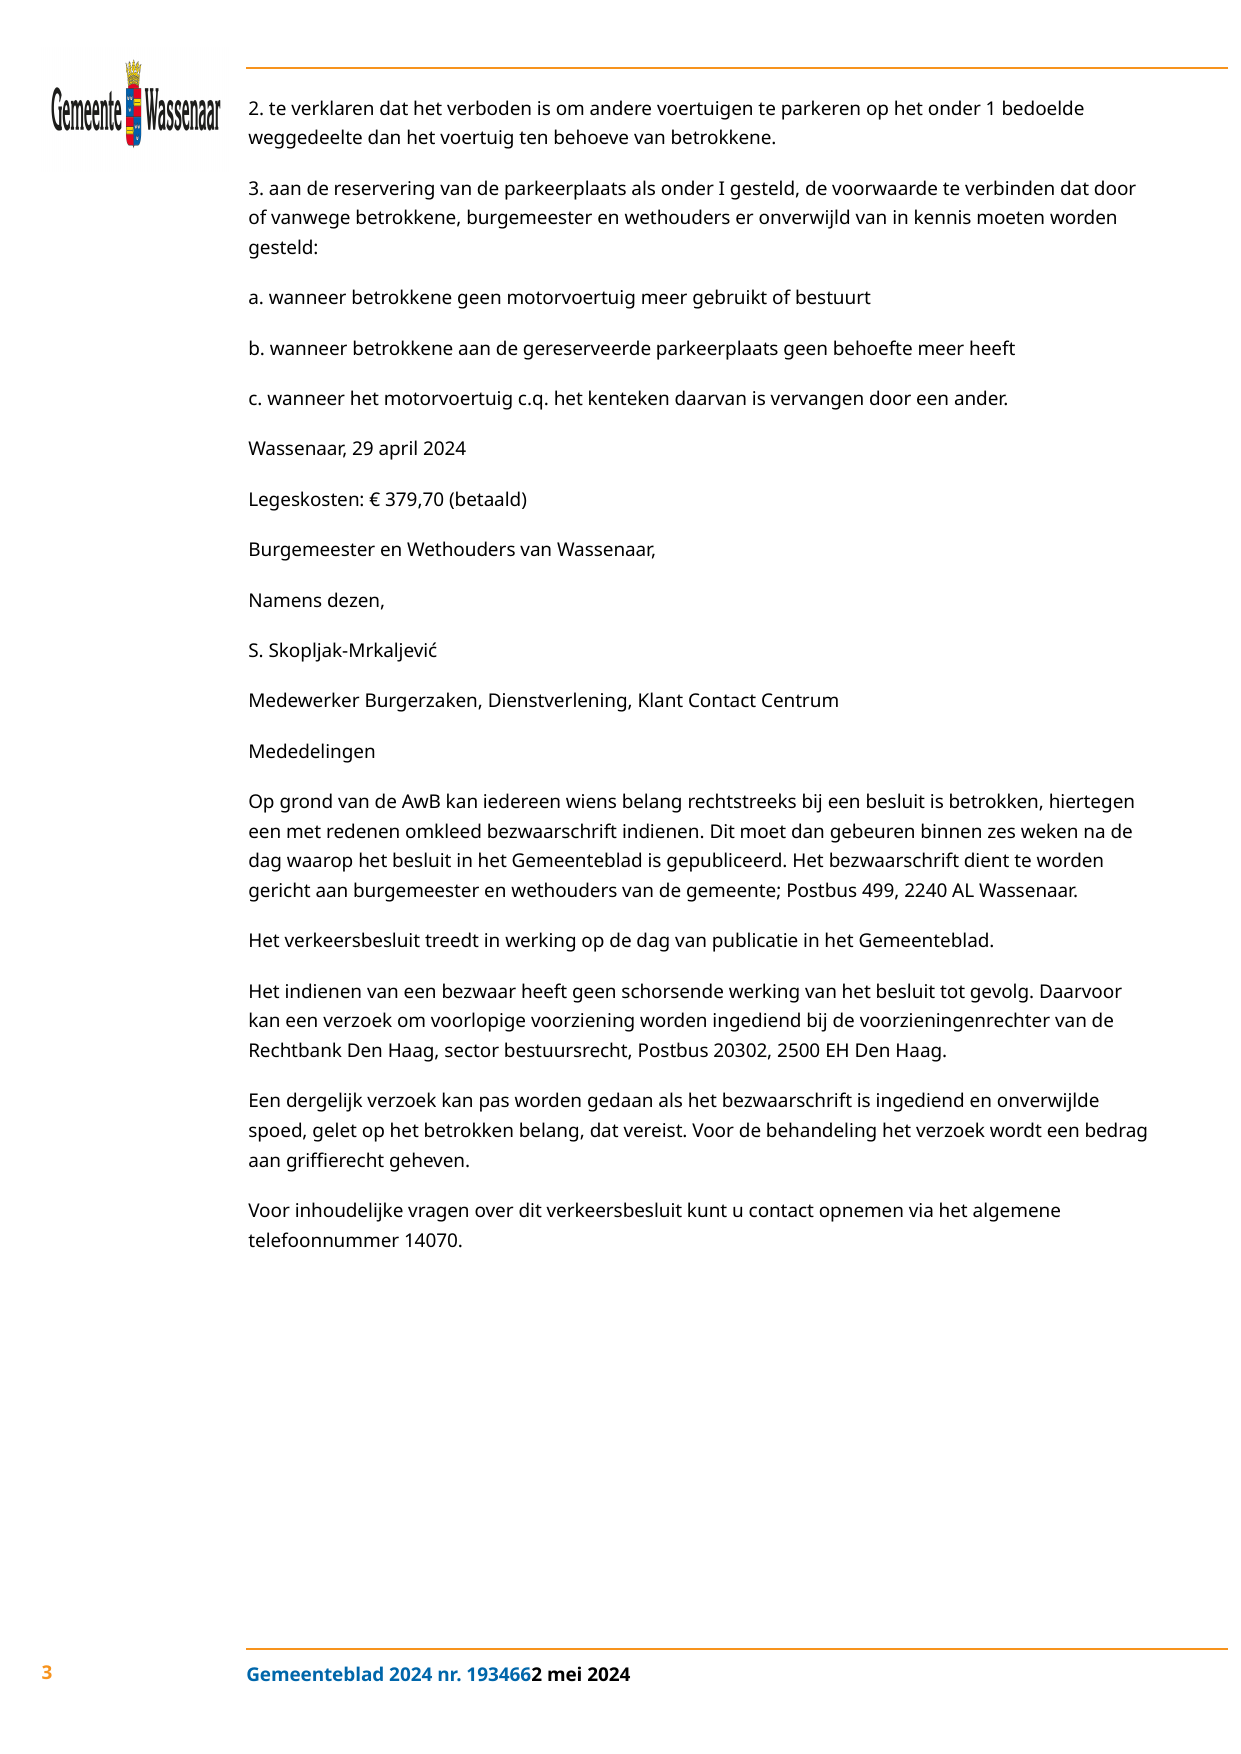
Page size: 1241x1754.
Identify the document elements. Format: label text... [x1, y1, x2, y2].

text S. Skopljak-Mrkaljević [248, 637, 1152, 663]
text b. wanneer betrokkene aan de gereserveerde parkeerplaats geen behoefte meer heeft [248, 335, 1152, 361]
text Het indienen van een bezwaar heeft geen schorsende werking van het besluit tot gevolg. Daarvoor kan een verzoek om voorlopige voorziening worden ingediend bij de voorzieningenrechter van de Rechtbank Den Haag, sector bestuursrecht, Postbus 20302, 2500 EH Den Haag. [248, 978, 1152, 1063]
text 2. te verklaren dat het verboden is om andere voertuigen te parkeren op het onder 1 bedoelde weggedeelte dan het voertuig ten behoeve van betrokkene. [248, 95, 1152, 150]
text Legeskosten: € 379,70 (betaald) [248, 486, 1152, 512]
text Voor inhoudelijke vragen over dit verkeersbesluit kunt u contact opnemen via het algemene telefoonnummer 14070. [248, 1197, 1152, 1253]
text Een dergelijk verzoek kan pas worden gedaan als het bezwaarschrift is ingediend en onverwijlde spoed, gelet op het betrokken belang, dat vereist. Voor de behandeling het verzoek wordt een bedrag aan griffierecht geheven. [248, 1088, 1152, 1173]
text c. wanneer het motorvoertuig c.q. het kenteken daarvan is vervangen door een ander. [248, 385, 1152, 411]
text Het verkeersbesluit treedt in werking op de dag van publicatie in het Gemeenteblad. [248, 928, 1152, 953]
text Namens dezen, [248, 587, 1152, 613]
text Op grond van de AwB kan iedereen wiens belang rechtstreeks bij een besluit is betrokken, hiertegen een met redenen omkleed bezwaarschrift indienen. Dit moet dan gebeuren binnen zes weken na de dag waarop het besluit in het Gemeenteblad is gepubliceerd. Het bezwaarschrift dient te worden gericht aan burgemeester en wethouders van de gemeente; Postbus 499, 2240 AL Wassenaar. [248, 788, 1152, 903]
text Burgemeester en Wethouders van Wassenaar, [248, 536, 1152, 562]
text Mededelingen [248, 738, 1152, 764]
text a. wanneer betrokkene geen motorvoertuig meer gebruikt of bestuurt [248, 284, 1152, 310]
text Wassenaar, 29 april 2024 [248, 436, 1152, 461]
text 3. aan de reservering van de parkeerplaats als onder I gesteld, de voorwaarde te verbinden dat door of vanwege betrokkene, burgemeester en wethouders er onverwijld van in kennis moeten worden gesteld: [248, 175, 1152, 260]
text Medewerker Burgerzaken, Dienstverlening, Klant Contact Centrum [248, 688, 1152, 713]
picture [41, 47, 231, 172]
